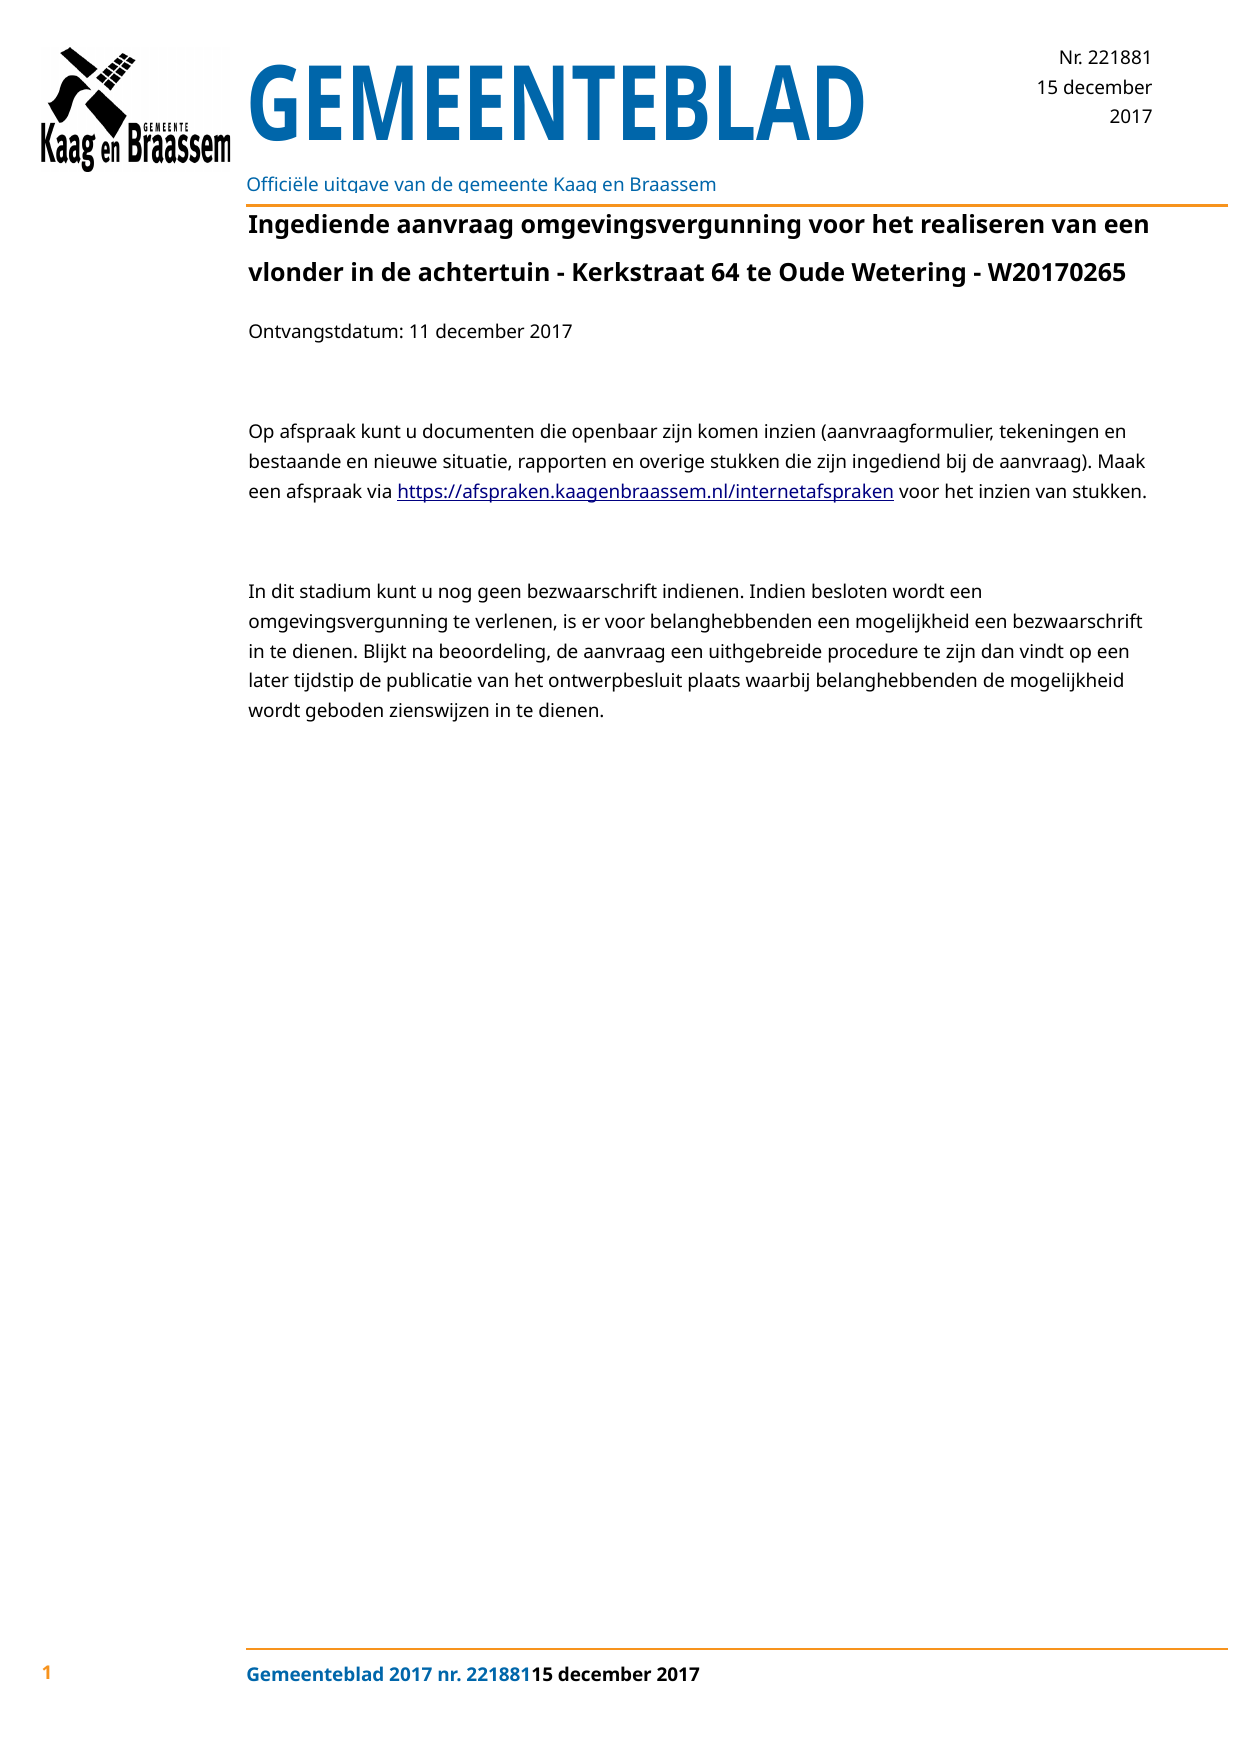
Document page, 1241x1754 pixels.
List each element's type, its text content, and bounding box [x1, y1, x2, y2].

picture [41, 47, 231, 172]
text In dit stadium kunt u nog geen bezwaarschrift indienen. Indien besloten wordt een omgevingsvergunning te verlenen, is er voor belanghebbenden een mogelijkheid een bezwaarschrift in te dienen. Blijkt na beoordeling, de aanvraag een uithgebreide procedure te zijn dan vindt op een later tijdstip de publicatie van het ontwerpbesluit plaats waarbij belanghebbenden de mogelijkheid wordt geboden zienswijzen in te dienen. [248, 579, 1152, 723]
text Ingediende aanvraag omgevingsvergunning voor het realiseren van een vlonder in de achtertuin - Kerkstraat 64 te Oude Wetering - W20170265 [248, 207, 1152, 288]
text Op afspraak kunt u documenten die openbaar zijn komen inzien (aanvraagformulier, tekeningen en bestaande en nieuwe situatie, rapporten en overige stukken die zijn ingediend bij de aanvraag). Maak een afspraak via https://afspraken.kaagenbraassem.nl/internetafspraken voor het inzien van stukken. [248, 419, 1152, 504]
text Ontvangstdatum: 11 december 2017 [248, 318, 1152, 344]
